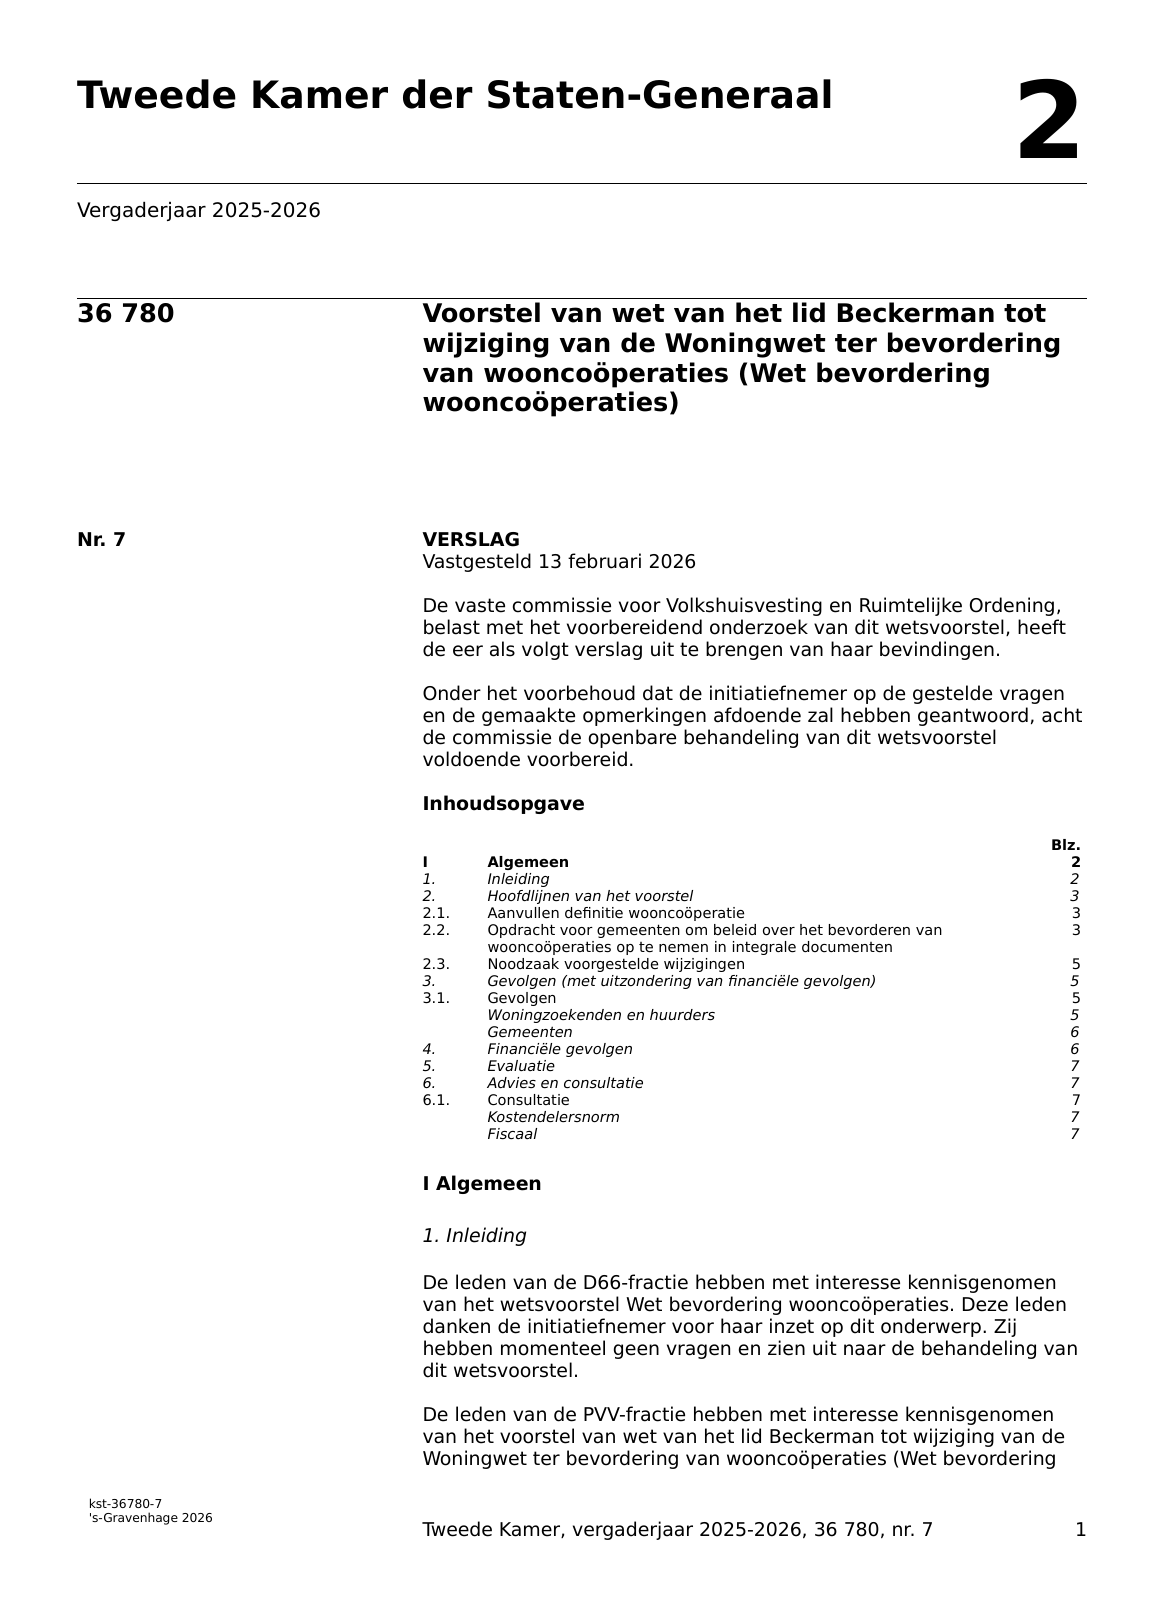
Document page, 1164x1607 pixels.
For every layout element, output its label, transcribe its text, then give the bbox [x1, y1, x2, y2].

text De leden van de D66-fractie hebben met interesse kennisgenomen van het wetsvoorstel Wet bevordering wooncoöperaties. Deze leden danken de initiatiefnemer voor haar inzet op dit onderwerp. Zij hebben momenteel geen vragen en zien uit naar de behandeling van dit wetsvoorstel. [422, 1272, 1087, 1381]
table_cell [422, 1024, 481, 1041]
table_cell 2.1. [422, 905, 481, 922]
table_cell 6 [1028, 1024, 1087, 1041]
subtitle Nr. 7 VERSLAG [77, 529, 1087, 551]
table_cell 6 [1028, 1041, 1087, 1058]
table_cell Fiscaal [481, 1126, 1028, 1143]
table_cell 3 [1028, 888, 1087, 905]
table_cell Aanvullen definitie wooncoöperatie [481, 905, 1028, 922]
text 's-Gravenhage 2026 [88, 1511, 323, 1525]
table_cell 3.1. [422, 990, 481, 1007]
text De leden van de PVV-fractie hebben met interesse kennisgenomen van het voorstel van wet van het lid Beckerman tot wijziging van de Woningwet ter bevordering van wooncoöperaties (Wet bevordering [422, 1404, 1087, 1469]
table_cell 7 [1028, 1109, 1087, 1126]
table_header Tweede Kamer der Staten-Generaal [77, 59, 886, 183]
table_cell Gevolgen [481, 990, 1028, 1007]
table_cell 5 [1028, 1007, 1087, 1024]
table_cell Consultatie [481, 1092, 1028, 1109]
table_cell 6. [422, 1075, 481, 1092]
table_header 2 [886, 59, 1087, 183]
table_cell Vergaderjaar 2025-2026 [77, 184, 1087, 298]
text De vaste commissie voor Volkshuisvesting en Ruimtelijke Ordening, belast met het voorbereidend onderzoek van dit wetsvoorstel, heeft de eer als volgt verslag uit te brengen van haar bevindingen. [422, 595, 1087, 661]
table_cell 2.3. [422, 956, 481, 973]
table_cell 5 [1028, 956, 1087, 973]
table_cell Kostendelersnorm [481, 1109, 1028, 1126]
table_cell 3 [1028, 905, 1087, 922]
table_cell 7 [1028, 1092, 1087, 1109]
text Vastgesteld 13 februari 2026 [422, 551, 1087, 573]
table_cell Gevolgen (met uitzondering van financiële gevolgen) [481, 973, 1028, 990]
table_cell Advies en consultatie [481, 1075, 1028, 1092]
table_cell Noodzaak voorgestelde wijzigingen [481, 956, 1028, 973]
table_cell Financiële gevolgen [481, 1041, 1028, 1058]
subtitle 36 780 Voorstel van wet van het lid Beckerman tot wijziging van de Woningwet ter bevordering van wooncoöperaties (Wet bevordering wooncoöperaties) [77, 299, 1087, 418]
subtitle I Algemeen [422, 1173, 1087, 1194]
table_cell 6.1. [422, 1092, 481, 1109]
table_cell 7 [1028, 1075, 1087, 1092]
table_cell 5. [422, 1058, 481, 1075]
table_cell 2 [1028, 854, 1087, 871]
text kst-36780-7 [88, 1497, 323, 1511]
table_cell 2 [1028, 871, 1087, 888]
table_cell [422, 1007, 481, 1024]
table_cell 7 [1028, 1126, 1087, 1143]
subtitle 1. Inleiding [422, 1224, 1087, 1247]
table_cell Gemeenten [481, 1024, 1028, 1041]
subtitle Inhoudsopgave [422, 793, 1087, 815]
table_cell Hoofdlijnen van het voorstel [481, 888, 1028, 905]
table_cell Evaluatie [481, 1058, 1028, 1075]
table_cell Opdracht voor gemeenten om beleid over het bevorderen van wooncoöperaties op te nemen in integrale documenten [481, 922, 1028, 956]
table_cell Inleiding [481, 871, 1028, 888]
table_cell 2. [422, 888, 481, 905]
table_cell [422, 1126, 481, 1143]
text Onder het voorbehoud dat de initiatiefnemer op de gestelde vragen en de gemaakte opmerkingen afdoende zal hebben geantwoord, acht de commissie de openbare behandeling van dit wetsvoorstel voldoende voorbereid. [422, 683, 1087, 771]
table_header Blz. [1028, 837, 1087, 854]
table_cell [422, 1109, 481, 1126]
table_cell I [422, 854, 481, 871]
table_header [481, 837, 1028, 854]
table_cell 7 [1028, 1058, 1087, 1075]
table_cell Algemeen [481, 854, 1028, 871]
table_cell 5 [1028, 990, 1087, 1007]
table_cell 5 [1028, 973, 1087, 990]
table_cell 3 [1028, 922, 1087, 956]
table_header [422, 837, 481, 854]
table_cell 1. [422, 871, 481, 888]
table_cell Woningzoekenden en huurders [481, 1007, 1028, 1024]
table_cell 2.2. [422, 922, 481, 956]
table_cell 4. [422, 1041, 481, 1058]
table_cell 3. [422, 973, 481, 990]
